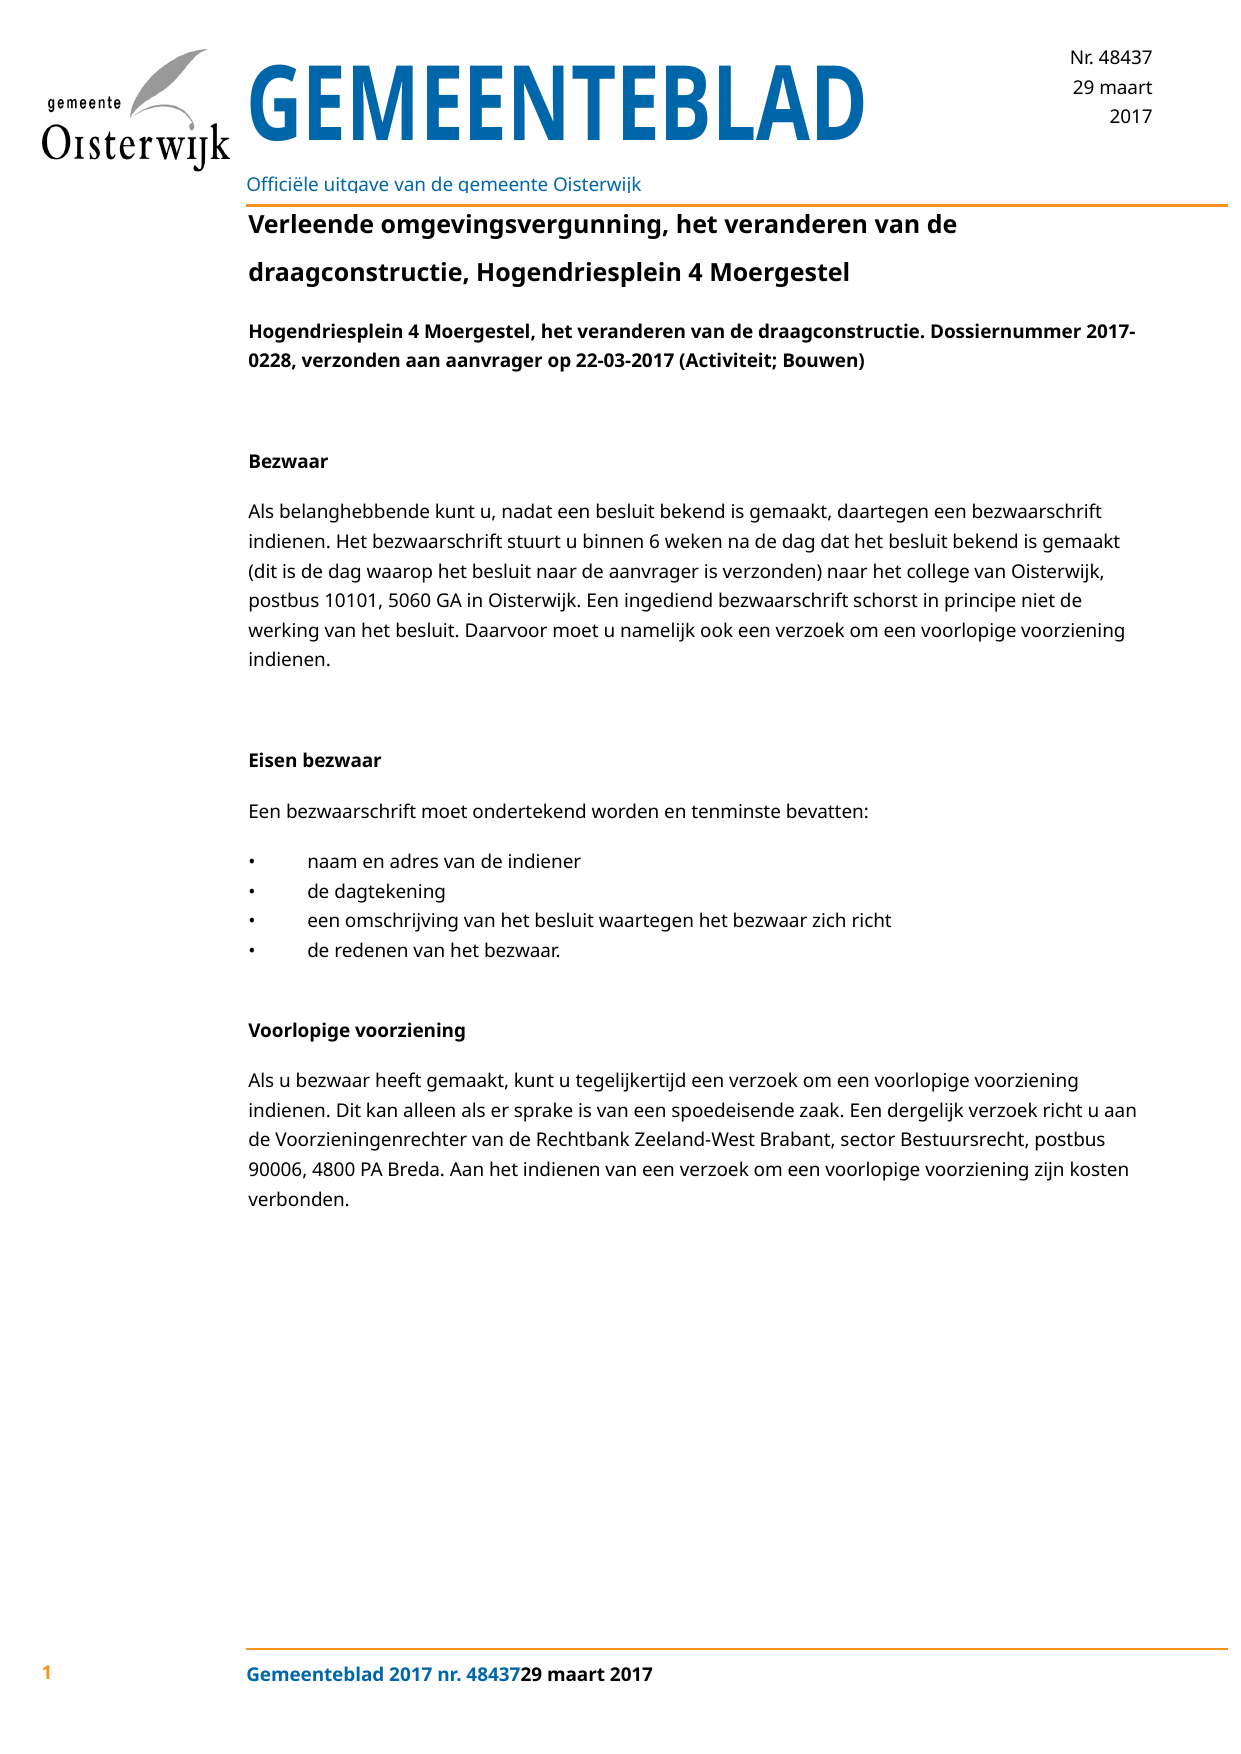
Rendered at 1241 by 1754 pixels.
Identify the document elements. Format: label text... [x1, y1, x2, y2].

text Als u bezwaar heeft gemaakt, kunt u tegelijkertijd een verzoek om een voorlopige voorziening indienen. Dit kan alleen als er sprake is van een spoedeisende zaak. Een dergelijk verzoek richt u aan de Voorzieningenrechter van de Rechtbank Zeeland-West Brabant, sector Bestuursrecht, postbus 90006, 4800 PA Breda. Aan het indienen van een verzoek om een voorlopige voorziening zijn kosten verbonden. [248, 1067, 1152, 1212]
text Een bezwaarschrift moet ondertekend worden en tenminste bevatten: [248, 798, 1152, 824]
text Hogendriesplein 4 Moergestel, het veranderen van de draagconstructie. Dossiernummer 2017-0228, verzonden aan aanvrager op 22-03-2017 (Activiteit; Bouwen) [248, 318, 1152, 373]
picture [41, 47, 231, 172]
text Verleende omgevingsvergunning, het veranderen van de draagconstructie, Hogendriesplein 4 Moergestel [248, 207, 1152, 288]
text Als belanghebbende kunt u, nadat een besluit bekend is gemaakt, daartegen een bezwaarschrift indienen. Het bezwaarschrift stuurt u binnen 6 weken na de dag dat het besluit bekend is gemaakt (dit is de dag waarop het besluit naar de aanvrager is verzonden) naar het college van Oisterwijk, postbus 10101, 5060 GA in Oisterwijk. Een ingediend bezwaarschrift schorst in principe niet de werking van het besluit. Daarvoor moet u namelijk ook een verzoek om een voorlopige voorziening indienen. [248, 499, 1152, 672]
list de redenen van het bezwaar. [248, 937, 1152, 963]
list een omschrijving van het besluit waartegen het bezwaar zich richt [248, 907, 1152, 933]
list de dagtekening [248, 878, 1152, 904]
text Voorlopige voorziening [248, 1017, 1152, 1043]
list naam en adres van de indiener [248, 848, 1152, 874]
text Eisen bezwaar [248, 747, 1152, 773]
text Bezwaar [248, 448, 1152, 474]
